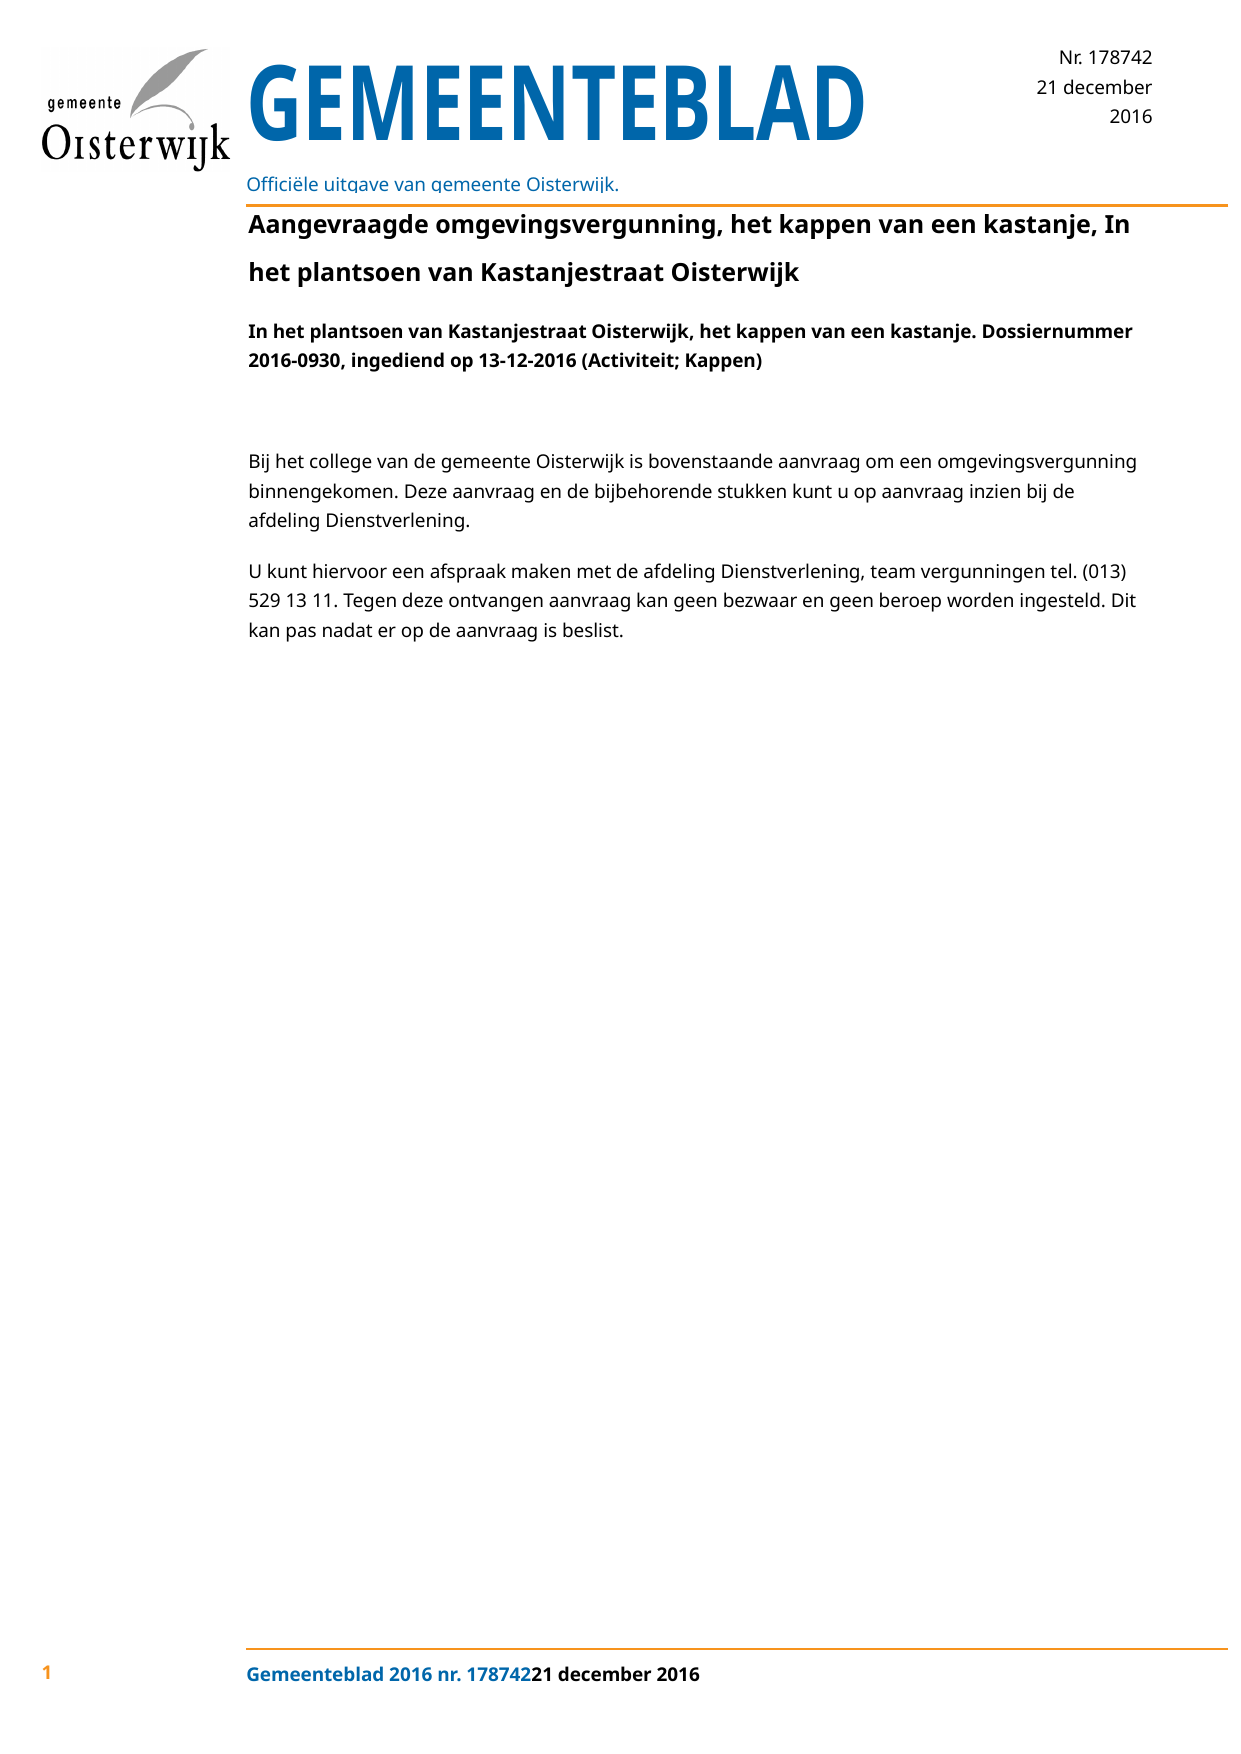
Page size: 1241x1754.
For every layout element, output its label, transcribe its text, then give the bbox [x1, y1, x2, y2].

text Bij het college van de gemeente Oisterwijk is bovenstaande aanvraag om een omgevingsvergunning binnengekomen. Deze aanvraag en de bijbehorende stukken kunt u op aanvraag inzien bij de afdeling Dienstverlening. [248, 448, 1152, 533]
picture [41, 47, 231, 172]
text Aangevraagde omgevingsvergunning, het kappen van een kastanje, In het plantsoen van Kastanjestraat Oisterwijk [248, 207, 1152, 288]
text U kunt hiervoor een afspraak maken met de afdeling Dienstverlening, team vergunningen tel. (013) 529 13 11. Tegen deze ontvangen aanvraag kan geen bezwaar en geen beroep worden ingesteld. Dit kan pas nadat er op de aanvraag is beslist. [248, 558, 1152, 643]
text In het plantsoen van Kastanjestraat Oisterwijk, het kappen van een kastanje. Dossiernummer 2016-0930, ingediend op 13-12-2016 (Activiteit; Kappen) [248, 318, 1152, 373]
